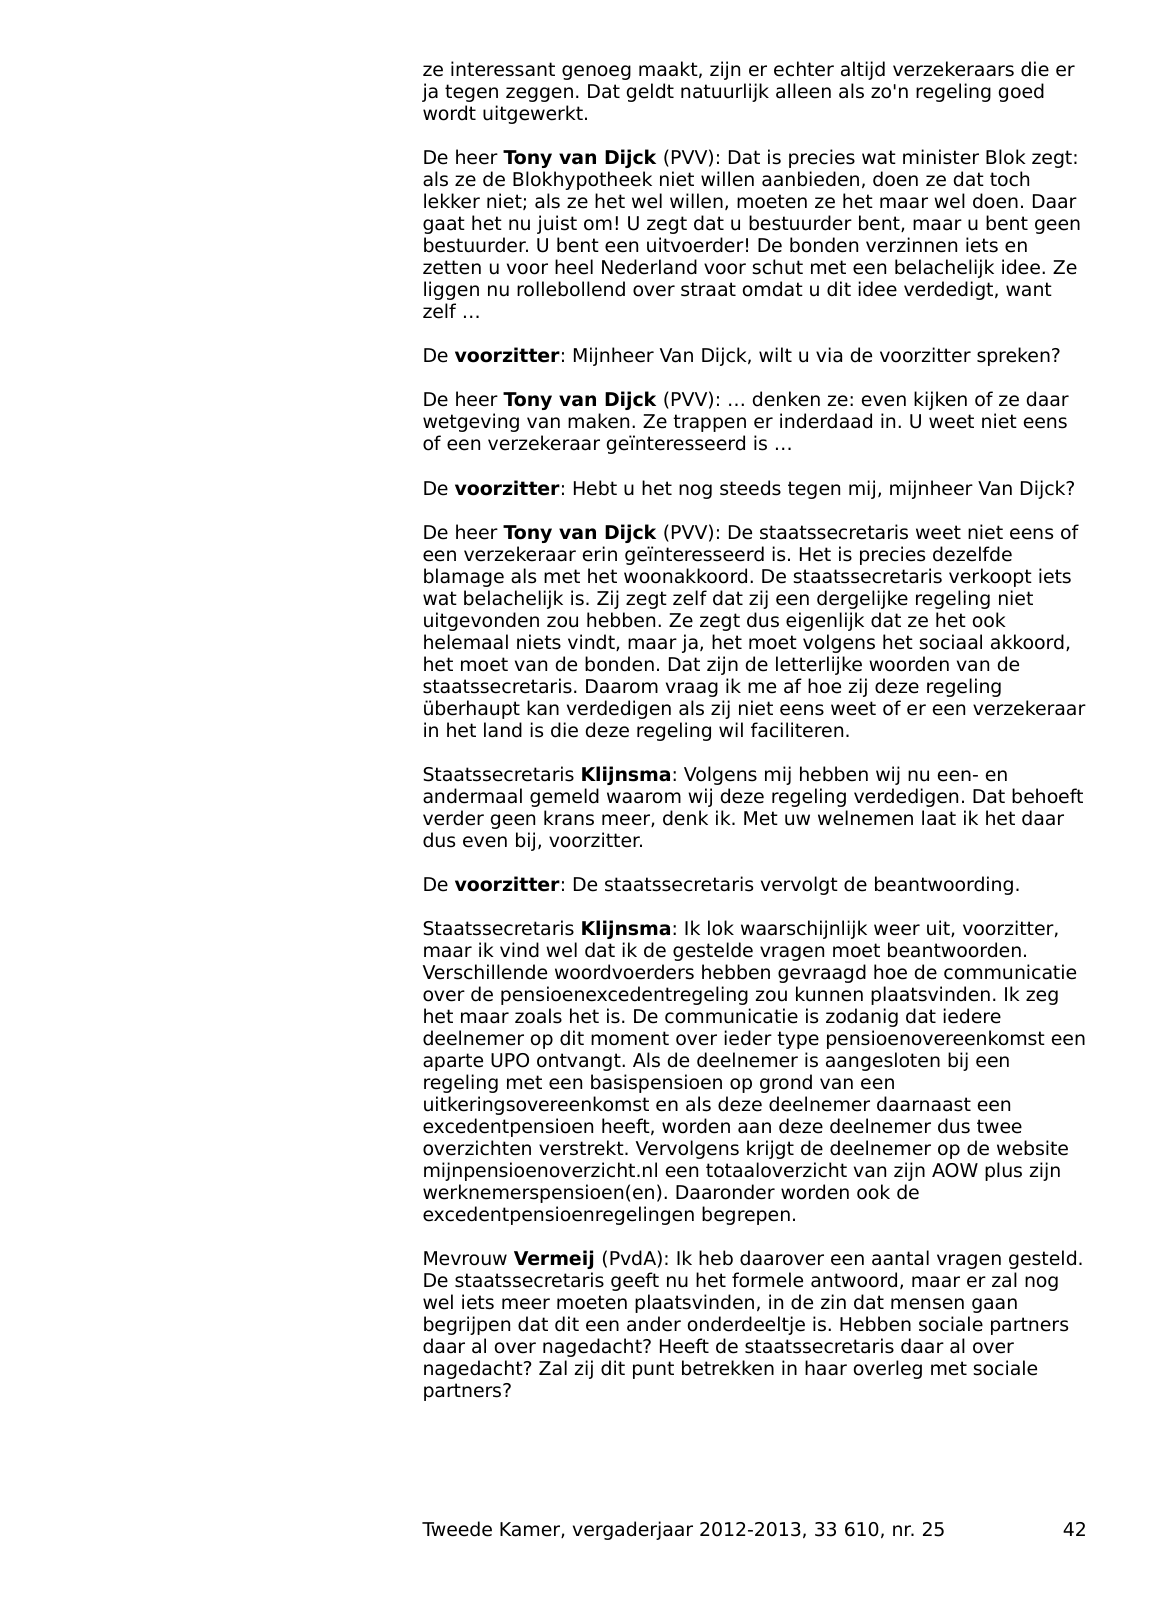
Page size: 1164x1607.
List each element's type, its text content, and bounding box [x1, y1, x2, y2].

text De heer Tony van Dijck (PVV): … denken ze: even kijken of ze daar wetgeving van maken. Ze trappen er inderdaad in. U weet niet eens of een verzekeraar geïnteresseerd is … [422, 389, 1087, 455]
text Mevrouw Vermeij (PvdA): Ik heb daarover een aantal vragen gesteld. De staatssecretaris geeft nu het formele antwoord, maar er zal nog wel iets meer moeten plaatsvinden, in de zin dat mensen gaan begrijpen dat dit een ander onderdeeltje is. Hebben sociale partners daar al over nagedacht? Heeft de staatssecretaris daar al over nagedacht? Zal zij dit punt betrekken in haar overleg met sociale partners? [422, 1248, 1087, 1402]
text Staatssecretaris Klijnsma: Volgens mij hebben wij nu een- en andermaal gemeld waarom wij deze regeling verdedigen. Dat behoeft verder geen krans meer, denk ik. Met uw welnemen laat ik het daar dus even bij, voorzitter. [422, 764, 1087, 852]
text De voorzitter: Mijnheer Van Dijck, wilt u via de voorzitter spreken? [422, 345, 1087, 367]
text De heer Tony van Dijck (PVV): Dat is precies wat minister Blok zegt: als ze de Blokhypotheek niet willen aanbieden, doen ze dat toch lekker niet; als ze het wel willen, moeten ze het maar wel doen. Daar gaat het nu juist om! U zegt dat u bestuurder bent, maar u bent geen bestuurder. U bent een uitvoerder! De bonden verzinnen iets en zetten u voor heel Nederland voor schut met een belachelijk idee. Ze liggen nu rollebollend over straat omdat u dit idee verdedigt, want zelf … [422, 147, 1087, 323]
text De heer Tony van Dijck (PVV): De staatssecretaris weet niet eens of een verzekeraar erin geïnteresseerd is. Het is precies dezelfde blamage als met het woonakkoord. De staatssecretaris verkoopt iets wat belachelijk is. Zij zegt zelf dat zij een dergelijke regeling niet uitgevonden zou hebben. Ze zegt dus eigenlijk dat ze het ook helemaal niets vindt, maar ja, het moet volgens het sociaal akkoord, het moet van de bonden. Dat zijn de letterlijke woorden van de staatssecretaris. Daarom vraag ik me af hoe zij deze regeling überhaupt kan verdedigen als zij niet eens weet of er een verzekeraar in het land is die deze regeling wil faciliteren. [422, 522, 1087, 741]
text Staatssecretaris Klijnsma: Ik lok waarschijnlijk weer uit, voorzitter, maar ik vind wel dat ik de gestelde vragen moet beantwoorden. Verschillende woordvoerders hebben gevraagd hoe de communicatie over de pensioenexcedentregeling zou kunnen plaatsvinden. Ik zeg het maar zoals het is. De communicatie is zodanig dat iedere deelnemer op dit moment over ieder type pensioenovereenkomst een aparte UPO ontvangt. Als de deelnemer is aangesloten bij een regeling met een basispensioen op grond van een uitkeringsovereenkomst en als deze deelnemer daarnaast een excedentpensioen heeft, worden aan deze deelnemer dus twee overzichten verstrekt. Vervolgens krijgt de deelnemer op de website mijnpensioenoverzicht.nl een totaaloverzicht van zijn AOW plus zijn werknemerspensioen(en). Daaronder worden ook de excedentpensioenregelingen begrepen. [422, 918, 1087, 1226]
text De voorzitter: De staatssecretaris vervolgt de beantwoording. [422, 874, 1087, 896]
text De voorzitter: Hebt u het nog steeds tegen mij, mijnheer Van Dijck? [422, 477, 1087, 499]
text ze interessant genoeg maakt, zijn er echter altijd verzekeraars die er ja tegen zeggen. Dat geldt natuurlijk alleen als zo'n regeling goed wordt uitgewerkt. [422, 59, 1087, 125]
